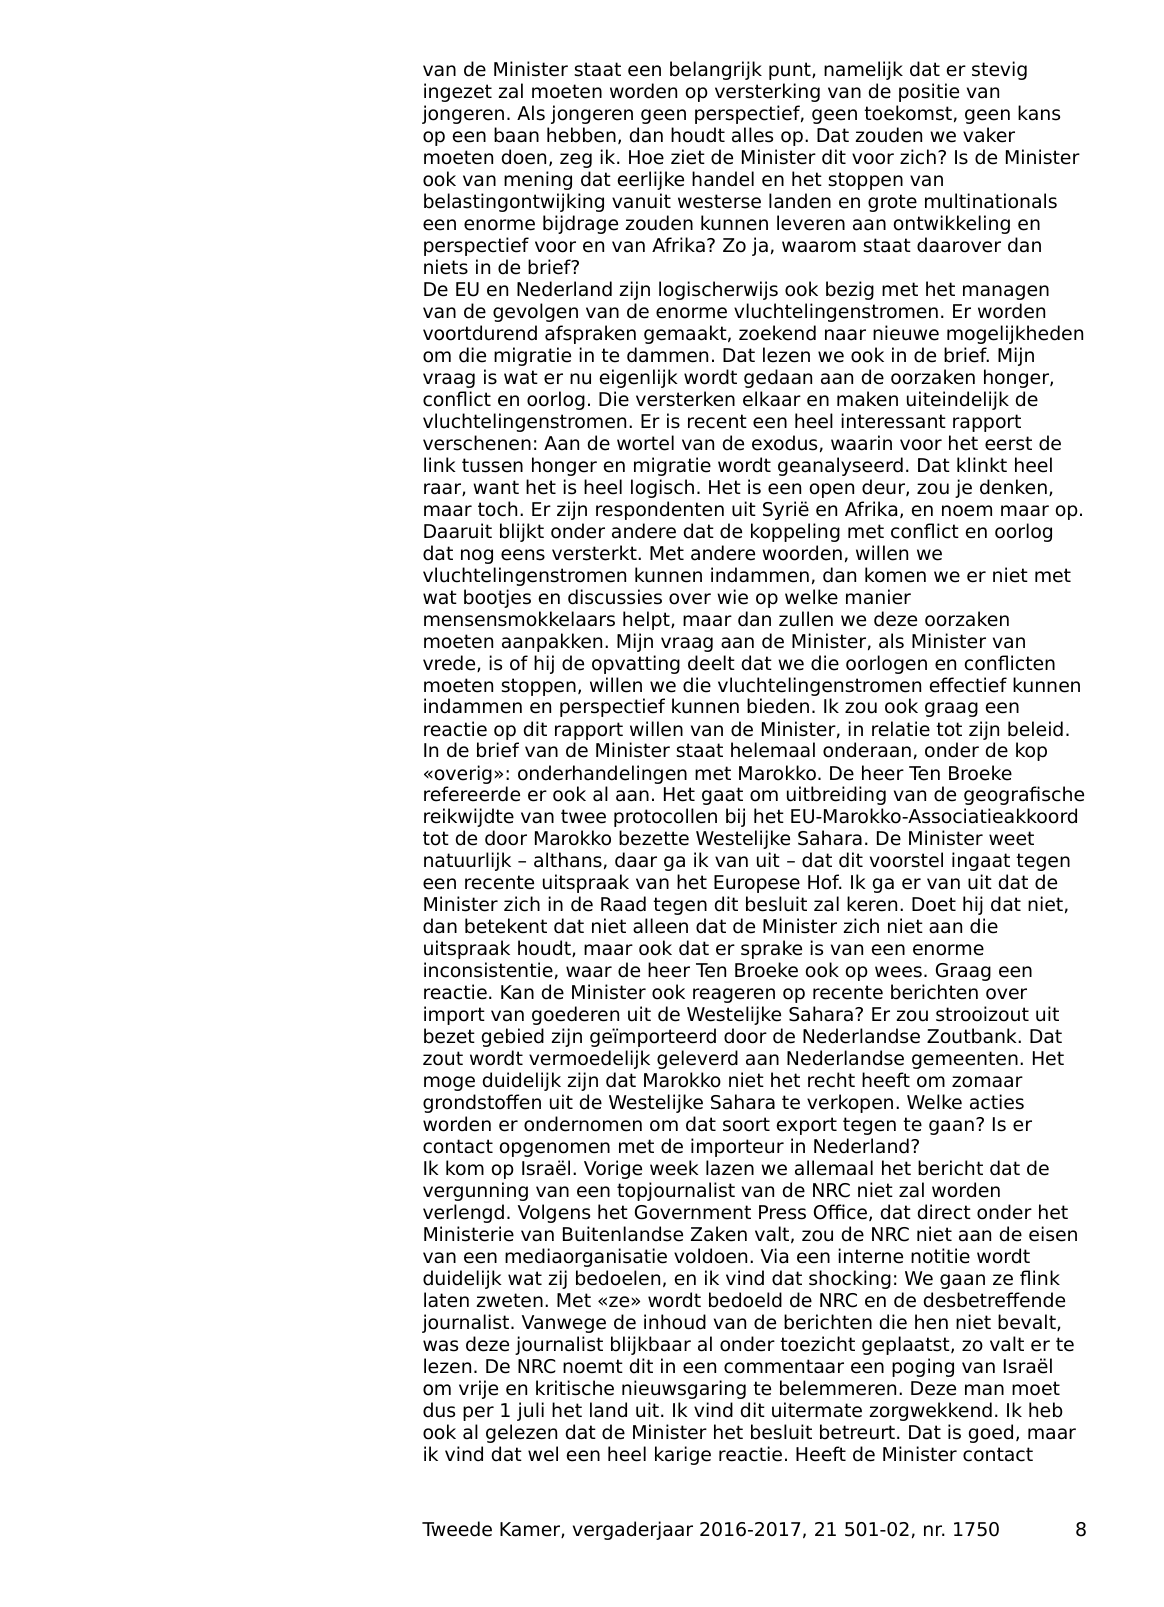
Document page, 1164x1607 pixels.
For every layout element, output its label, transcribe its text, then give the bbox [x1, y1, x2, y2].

text In de brief van de Minister staat helemaal onderaan, onder de kop «overig»: onderhandelingen met Marokko. De heer Ten Broeke refereerde er ook al aan. Het gaat om uitbreiding van de geografische reikwijdte van twee protocollen bij het EU-Marokko-Associatieakkoord tot de door Marokko bezette Westelijke Sahara. De Minister weet natuurlijk – althans, daar ga ik van uit – dat dit voorstel ingaat tegen een recente uitspraak van het Europese Hof. Ik ga er van uit dat de Minister zich in de Raad tegen dit besluit zal keren. Doet hij dat niet, dan betekent dat niet alleen dat de Minister zich niet aan die uitspraak houdt, maar ook dat er sprake is van een enorme inconsistentie, waar de heer Ten Broeke ook op wees. Graag een reactie. Kan de Minister ook reageren op recente berichten over import van goederen uit de Westelijke Sahara? Er zou strooizout uit bezet gebied zijn geïmporteerd door de Nederlandse Zoutbank. Dat zout wordt vermoedelijk geleverd aan Nederlandse gemeenten. Het moge duidelijk zijn dat Marokko niet het recht heeft om zomaar grondstoffen uit de Westelijke Sahara te verkopen. Welke acties worden er ondernomen om dat soort export tegen te gaan? Is er contact opgenomen met de importeur in Nederland? [422, 740, 1087, 1158]
text De EU en Nederland zijn logischerwijs ook bezig met het managen van de gevolgen van de enorme vluchtelingenstromen. Er worden voortdurend afspraken gemaakt, zoekend naar nieuwe mogelijkheden om die migratie in te dammen. Dat lezen we ook in de brief. Mijn vraag is wat er nu eigenlijk wordt gedaan aan de oorzaken honger, conflict en oorlog. Die versterken elkaar en maken uiteindelijk de vluchtelingenstromen. Er is recent een heel interessant rapport verschenen: Aan de wortel van de exodus, waarin voor het eerst de link tussen honger en migratie wordt geanalyseerd. Dat klinkt heel raar, want het is heel logisch. Het is een open deur, zou je denken, maar toch. Er zijn respondenten uit Syrië en Afrika, en noem maar op. Daaruit blijkt onder andere dat de koppeling met conflict en oorlog dat nog eens versterkt. Met andere woorden, willen we vluchtelingenstromen kunnen indammen, dan komen we er niet met wat bootjes en discussies over wie op welke manier mensensmokkelaars helpt, maar dan zullen we deze oorzaken moeten aanpakken. Mijn vraag aan de Minister, als Minister van vrede, is of hij de opvatting deelt dat we die oorlogen en conflicten moeten stoppen, willen we die vluchtelingenstromen effectief kunnen indammen en perspectief kunnen bieden. Ik zou ook graag een reactie op dit rapport willen van de Minister, in relatie tot zijn beleid. [422, 279, 1087, 740]
text Ik kom op Israël. Vorige week lazen we allemaal het bericht dat de vergunning van een topjournalist van de NRC niet zal worden verlengd. Volgens het Government Press Office, dat direct onder het Ministerie van Buitenlandse Zaken valt, zou de NRC niet aan de eisen van een mediaorganisatie voldoen. Via een interne notitie wordt duidelijk wat zij bedoelen, en ik vind dat shocking: We gaan ze flink laten zweten. Met «ze» wordt bedoeld de NRC en de desbetreffende journalist. Vanwege de inhoud van de berichten die hen niet bevalt, was deze journalist blijkbaar al onder toezicht geplaatst, zo valt er te lezen. De NRC noemt dit in een commentaar een poging van Israël om vrije en kritische nieuwsgaring te belemmeren. Deze man moet dus per 1 juli het land uit. Ik vind dit uitermate zorgwekkend. Ik heb ook al gelezen dat de Minister het besluit betreurt. Dat is goed, maar ik vind dat wel een heel karige reactie. Heeft de Minister contact [422, 1158, 1087, 1466]
text van de Minister staat een belangrijk punt, namelijk dat er stevig ingezet zal moeten worden op versterking van de positie van jongeren. Als jongeren geen perspectief, geen toekomst, geen kans op een baan hebben, dan houdt alles op. Dat zouden we vaker moeten doen, zeg ik. Hoe ziet de Minister dit voor zich? Is de Minister ook van mening dat eerlijke handel en het stoppen van belastingontwijking vanuit westerse landen en grote multinationals een enorme bijdrage zouden kunnen leveren aan ontwikkeling en perspectief voor en van Afrika? Zo ja, waarom staat daarover dan niets in de brief? [422, 59, 1087, 279]
